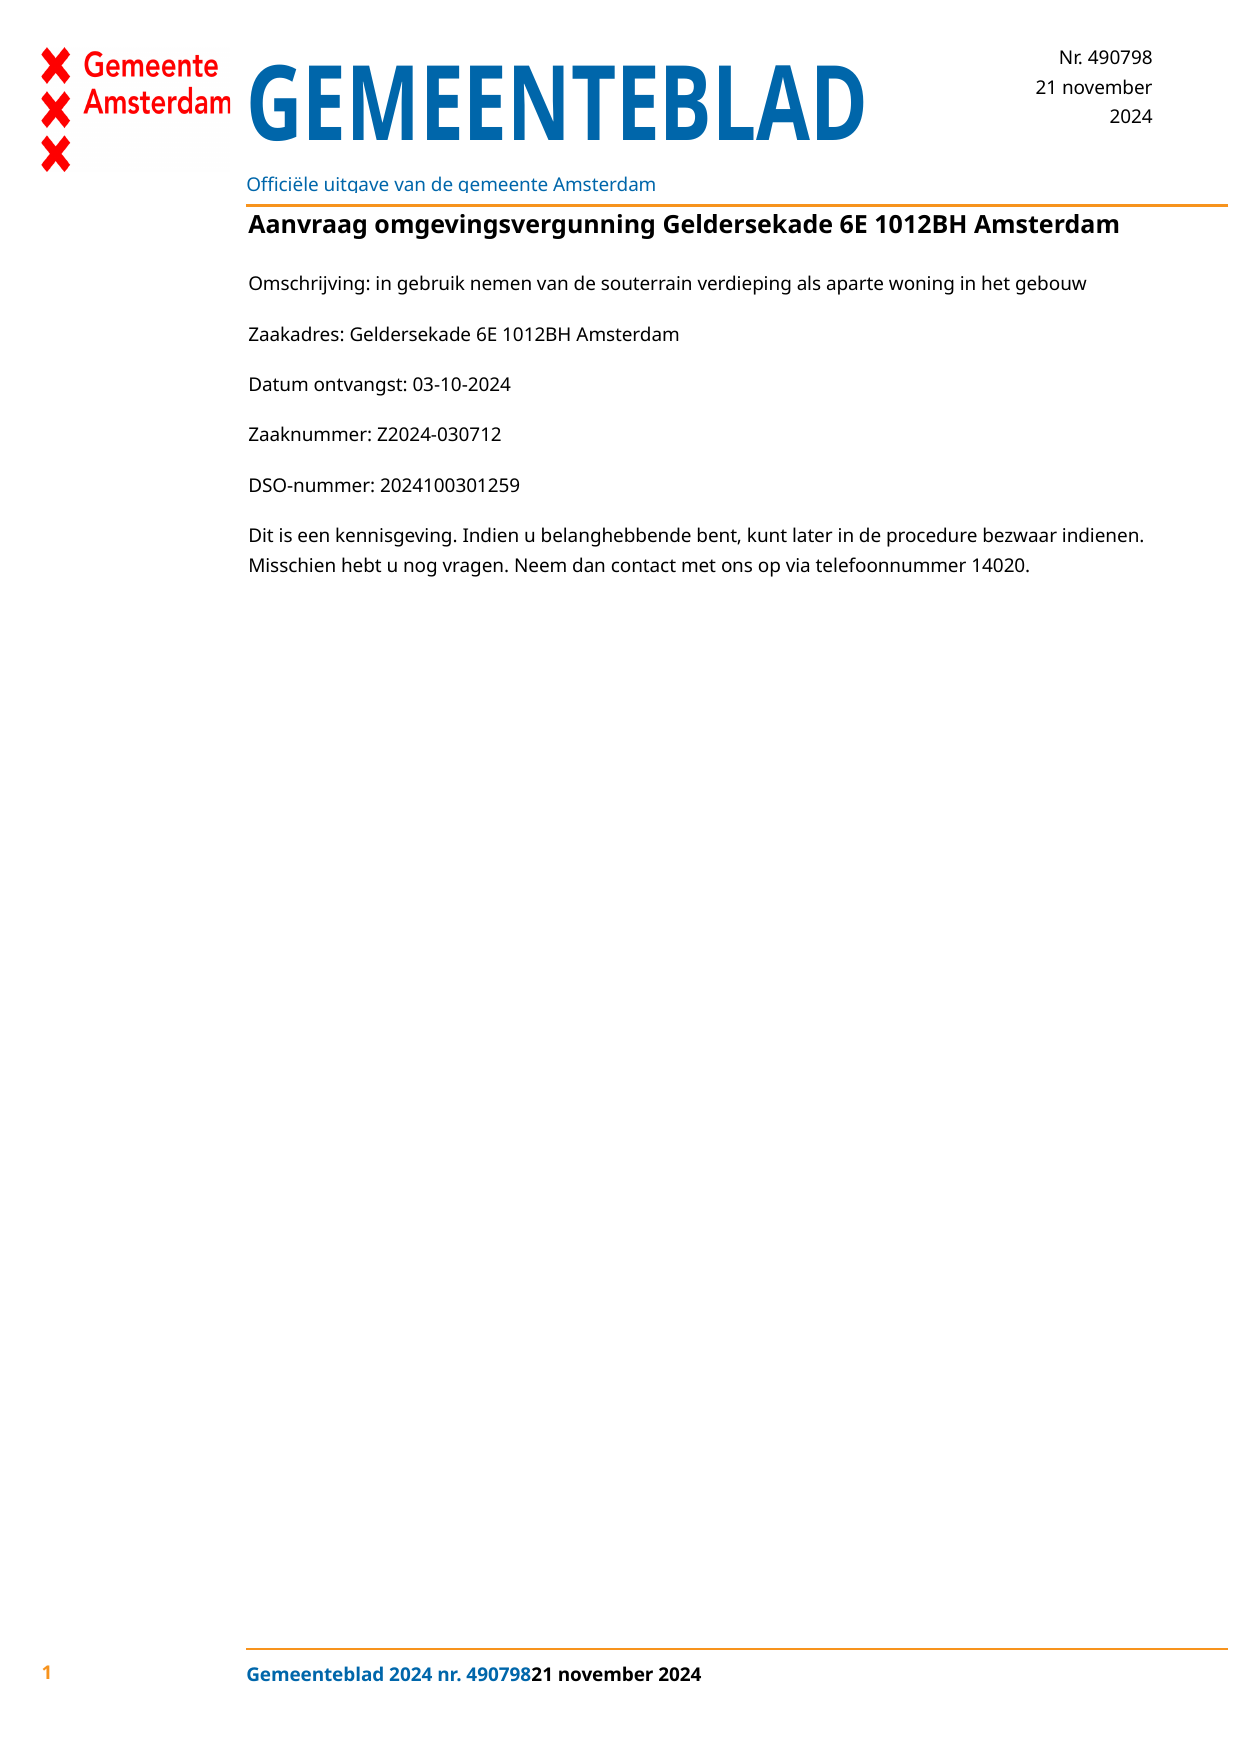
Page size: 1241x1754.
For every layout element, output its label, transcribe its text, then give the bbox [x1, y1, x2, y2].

text Zaaknummer: Z2024-030712 [248, 422, 1152, 447]
text DSO-nummer: 2024100301259 [248, 472, 1152, 498]
text Omschrijving: in gebruik nemen van de souterrain verdieping als aparte woning in het gebouw [248, 270, 1152, 296]
picture [41, 47, 231, 172]
text Zaakadres: Geldersekade 6E 1012BH Amsterdam [248, 321, 1152, 346]
text Datum ontvangst: 03-10-2024 [248, 371, 1152, 397]
text Aanvraag omgevingsvergunning Geldersekade 6E 1012BH Amsterdam [248, 207, 1152, 241]
text Dit is een kennisgeving. Indien u belanghebbende bent, kunt later in de procedure bezwaar indienen. Misschien hebt u nog vragen. Neem dan contact met ons op via telefoonnummer 14020. [248, 522, 1152, 578]
